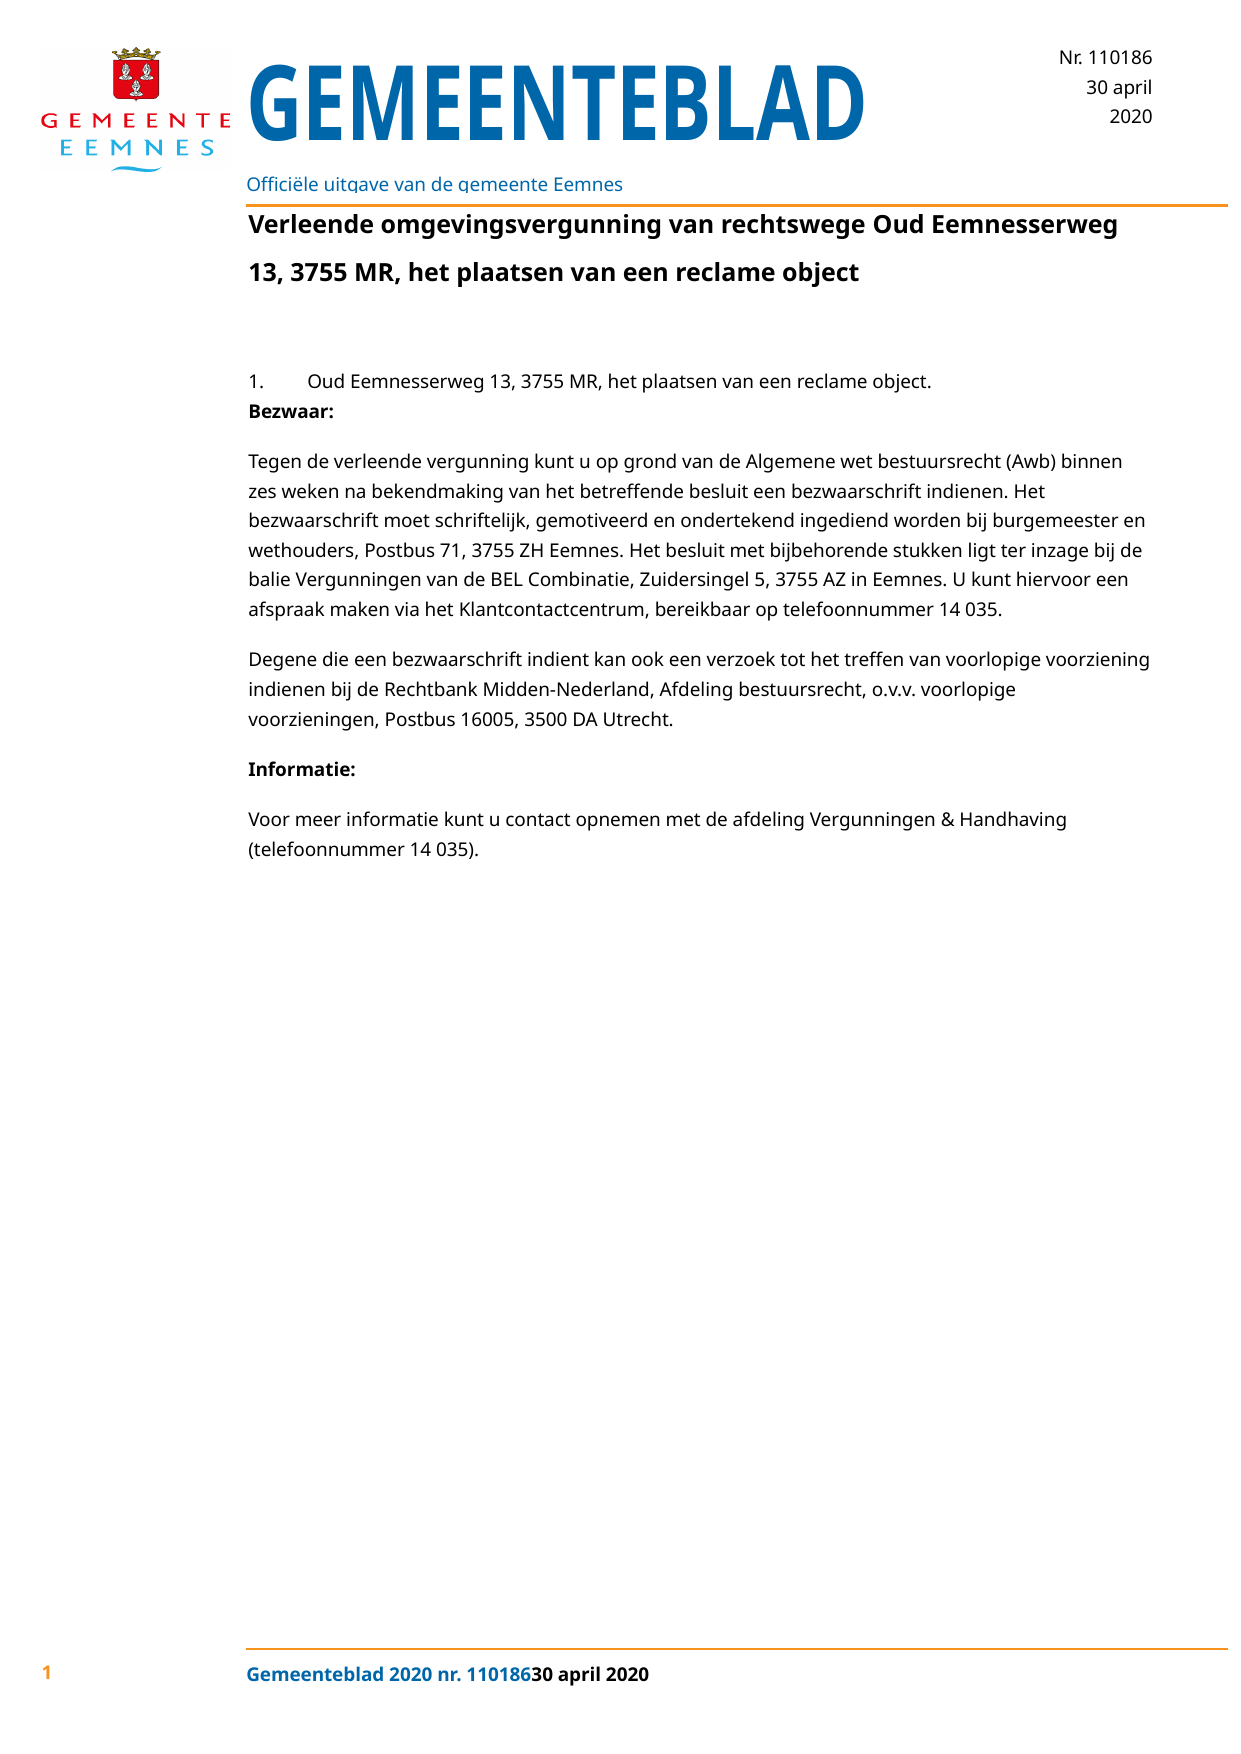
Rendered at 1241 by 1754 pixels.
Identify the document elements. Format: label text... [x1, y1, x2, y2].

text Bezwaar: [248, 398, 1152, 424]
picture [41, 47, 231, 172]
text Degene die een bezwaarschrift indient kan ook een verzoek tot het treffen van voorlopige voorziening indienen bij de Rechtbank Midden-Nederland, Afdeling bestuursrecht, o.v.v. voorlopige voorzieningen, Postbus 16005, 3500 DA Utrecht. [248, 647, 1152, 732]
text Informatie: [248, 756, 1152, 782]
text Tegen de verleende vergunning kunt u op grond van de Algemene wet bestuursrecht (Awb) binnen zes weken na bekendmaking van het betreffende besluit een bezwaarschrift indienen. Het bezwaarschrift moet schriftelijk, gemotiveerd en ondertekend ingediend worden bij burgemeester en wethouders, Postbus 71, 3755 ZH Eemnes. Het besluit met bijbehorende stukken ligt ter inzage bij de balie Vergunningen van de BEL Combinatie, Zuidersingel 5, 3755 AZ in Eemnes. U kunt hiervoor een afspraak maken via het Klantcontactcentrum, bereikbaar op telefoonnummer 14 035. [248, 448, 1152, 622]
text Voor meer informatie kunt u contact opnemen met de afdeling Vergunningen & Handhaving (telefoonnummer 14 035). [248, 807, 1152, 862]
text Verleende omgevingsvergunning van rechtswege Oud Eemnesserweg 13, 3755 MR, het plaatsen van een reclame object [248, 207, 1152, 288]
list Oud Eemnesserweg 13, 3755 MR, het plaatsen van een reclame object. [248, 368, 1152, 394]
